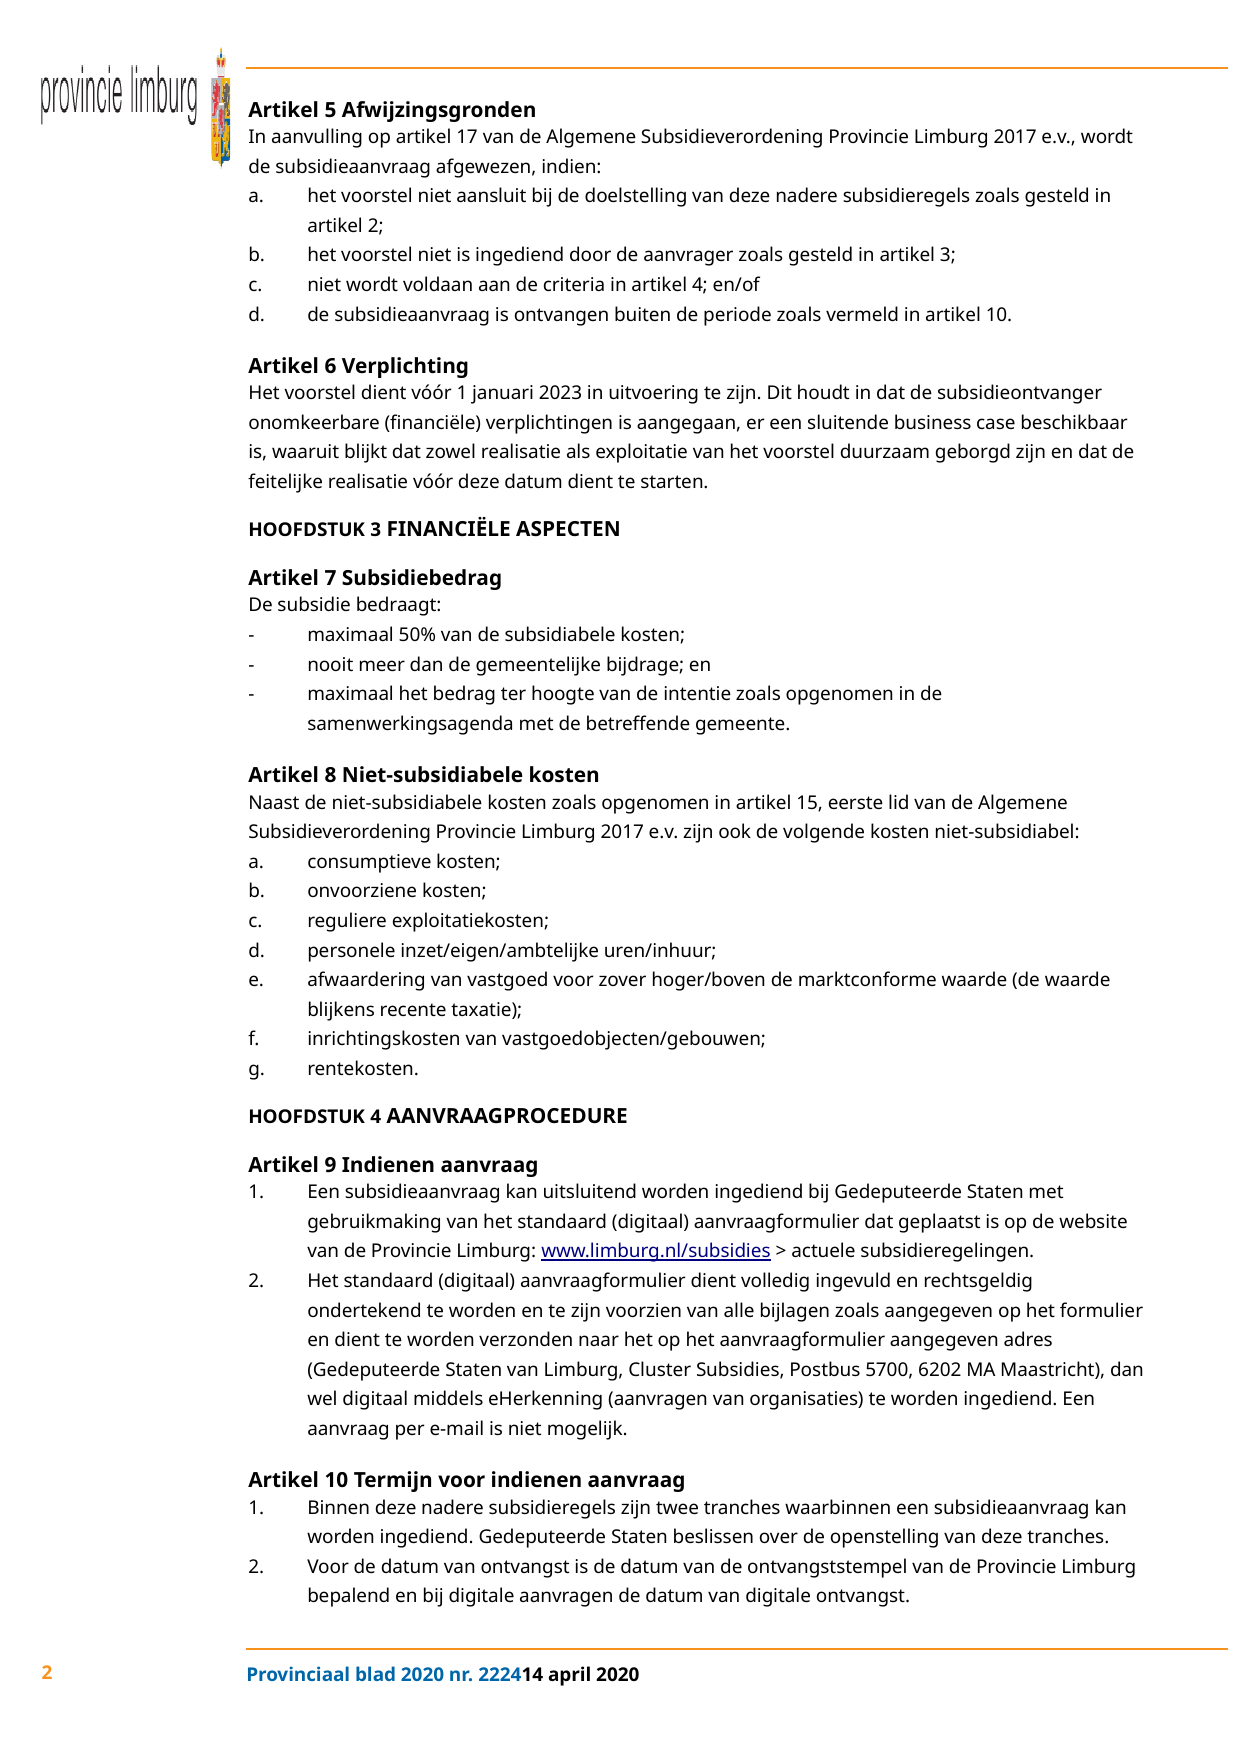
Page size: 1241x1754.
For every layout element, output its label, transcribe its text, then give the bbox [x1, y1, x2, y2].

text HOOFDSTUK 3 FINANCIËLE ASPECTEN [248, 514, 1152, 542]
list Binnen deze nadere subsidieregels zijn twee tranches waarbinnen een subsidieaanvraag kan worden ingediend. Gedeputeerde Staten beslissen over de openstelling van deze tranches. [248, 1494, 1152, 1549]
text De subsidie bedraagt: [248, 592, 1152, 617]
list het voorstel niet is ingediend door de aanvrager zoals gesteld in artikel 3; [248, 242, 1152, 267]
list Een subsidieaanvraag kan uitsluitend worden ingediend bij Gedeputeerde Staten met gebruikmaking van het standaard (digitaal) aanvraagformulier dat geplaatst is op de website van de Provincie Limburg: www.limburg.nl/subsidies > actuele subsidieregelingen. [248, 1178, 1152, 1263]
list personele inzet/eigen/ambtelijke uren/inhuur; [248, 937, 1152, 962]
text Het voorstel dient vóór 1 januari 2023 in uitvoering te zijn. Dit houdt in dat de subsidieontvanger onomkeerbare (financiële) verplichtingen is aangegaan, er een sluitende business case beschikbaar is, waaruit blijkt dat zowel realisatie als exploitatie van het voorstel duurzaam geborgd zijn en dat de feitelijke realisatie vóór deze datum dient te starten. [248, 379, 1152, 494]
list inrichtingskosten van vastgoedobjecten/gebouwen; [248, 1026, 1152, 1051]
list het voorstel niet aansluit bij de doelstelling van deze nadere subsidieregels zoals gesteld in artikel 2; [248, 182, 1152, 238]
picture [41, 47, 231, 172]
text Artikel 5 Afwijzingsgronden [248, 95, 1152, 123]
text Artikel 10 Termijn voor indienen aanvraag [248, 1466, 1152, 1494]
text Artikel 8 Niet-subsidiabele kosten [248, 760, 1152, 789]
list maximaal het bedrag ter hoogte van de intentie zoals opgenomen in de samenwerkingsagenda met de betreffende gemeente. [248, 680, 1152, 736]
list de subsidieaanvraag is ontvangen buiten de periode zoals vermeld in artikel 10. [248, 301, 1152, 326]
text HOOFDSTUK 4 AANVRAAGPROCEDURE [248, 1101, 1152, 1129]
text Naast de niet-subsidiabele kosten zoals opgenomen in artikel 15, eerste lid van de Algemene Subsidieverordening Provincie Limburg 2017 e.v. zijn ook de volgende kosten niet-subsidiabel: [248, 789, 1152, 844]
text Artikel 9 Indienen aanvraag [248, 1150, 1152, 1178]
list maximaal 50% van de subsidiabele kosten; [248, 621, 1152, 647]
list consumptieve kosten; [248, 848, 1152, 874]
text Artikel 6 Verplichting [248, 351, 1152, 379]
list Het standaard (digitaal) aanvraagformulier dient volledig ingevuld en rechtsgeldig ondertekend te worden en te zijn voorzien van alle bijlagen zoals aangegeven op het formulier en dient te worden verzonden naar het op het aanvraagformulier aangegeven adres (Gedeputeerde Staten van Limburg, Cluster Subsidies, Postbus 5700, 6202 MA Maastricht), dan wel digitaal middels eHerkenning (aanvragen van organisaties) te worden ingediend. Een aanvraag per e-mail is niet mogelijk. [248, 1267, 1152, 1441]
list reguliere exploitatiekosten; [248, 907, 1152, 933]
list rentekosten. [248, 1055, 1152, 1081]
text In aanvulling op artikel 17 van de Algemene Subsidieverordening Provincie Limburg 2017 e.v., wordt de subsidieaanvraag afgewezen, indien: [248, 123, 1152, 178]
list onvoorziene kosten; [248, 878, 1152, 903]
list Voor de datum van ontvangst is de datum van de ontvangststempel van de Provincie Limburg bepalend en bij digitale aanvragen de datum van digitale ontvangst. [248, 1553, 1152, 1608]
list niet wordt voldaan aan de criteria in artikel 4; en/of [248, 271, 1152, 297]
list afwaardering van vastgoed voor zover hoger/boven de marktconforme waarde (de waarde blijkens recente taxatie); [248, 966, 1152, 1022]
text Artikel 7 Subsidiebedrag [248, 563, 1152, 592]
list nooit meer dan de gemeentelijke bijdrage; en [248, 651, 1152, 677]
